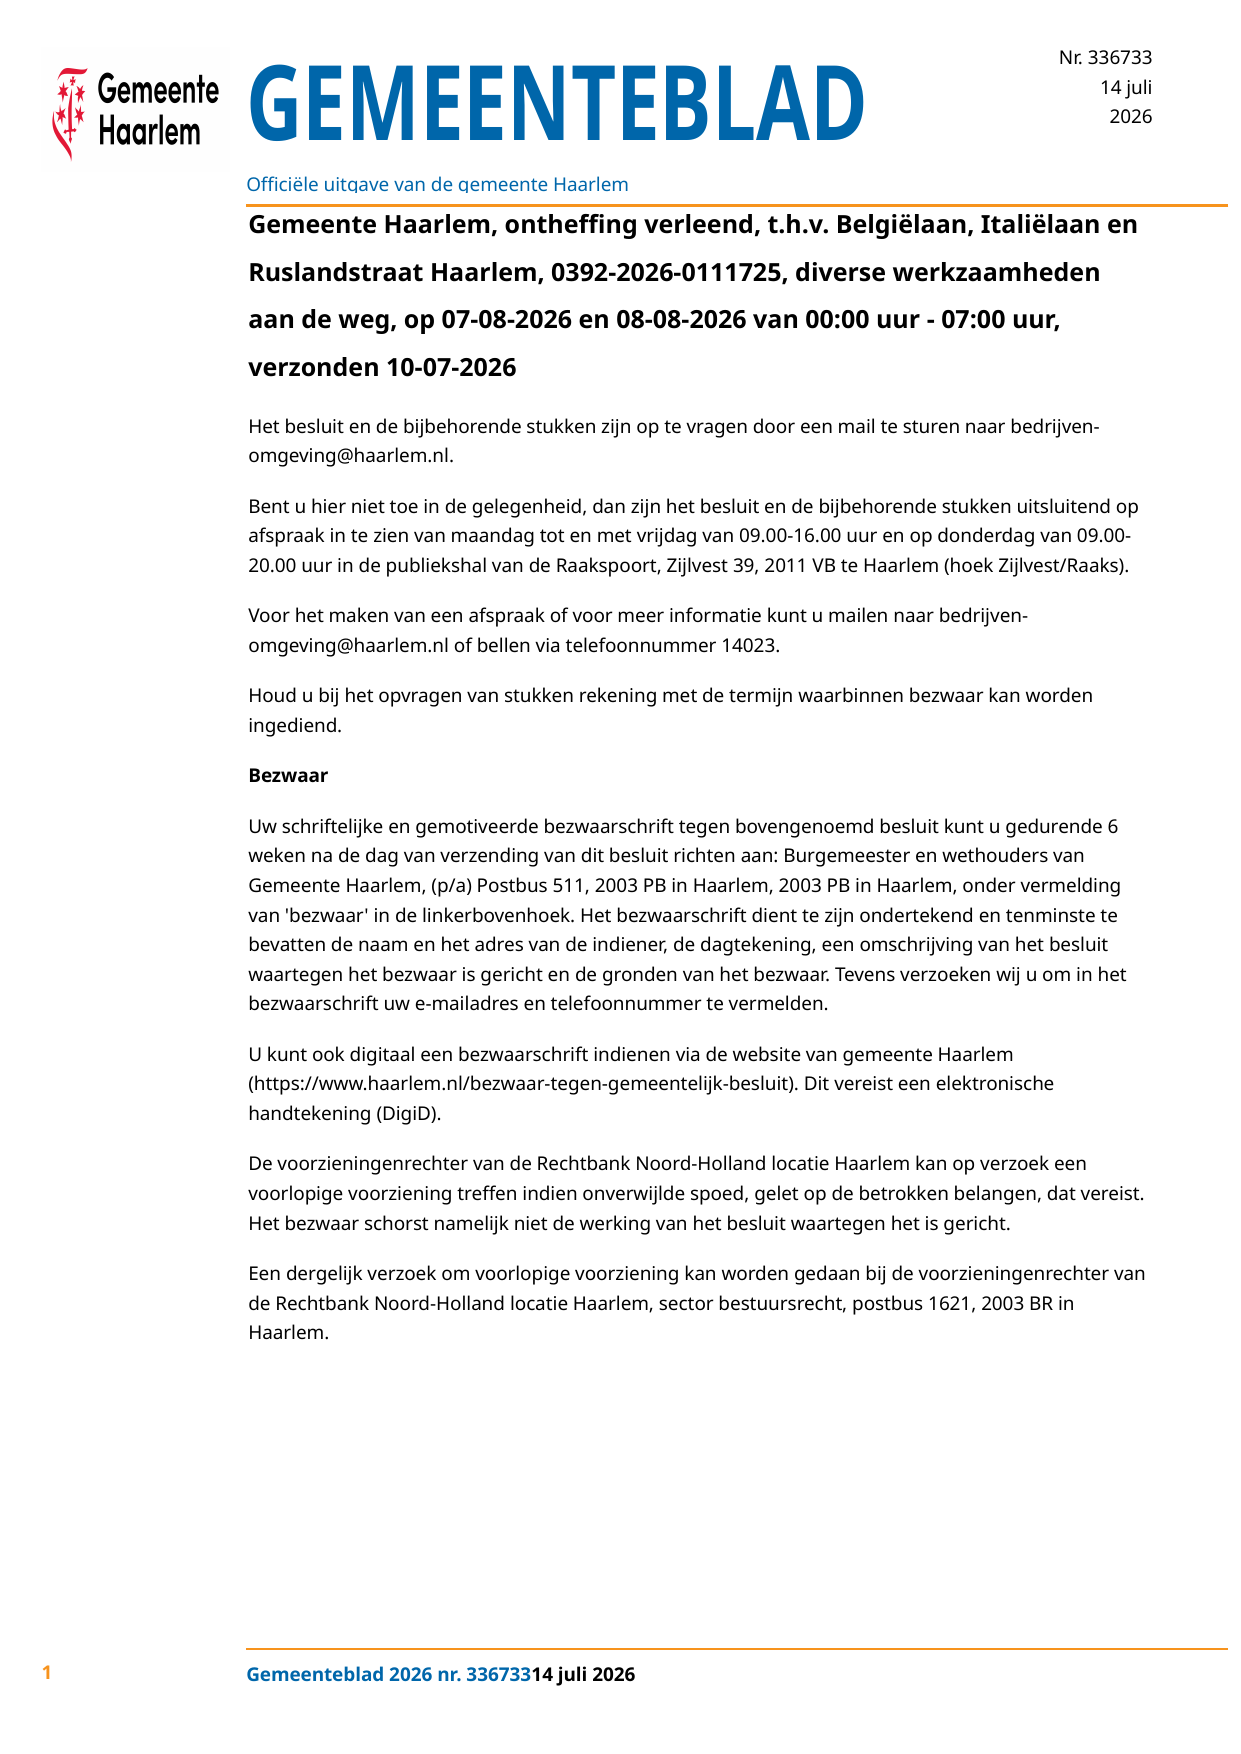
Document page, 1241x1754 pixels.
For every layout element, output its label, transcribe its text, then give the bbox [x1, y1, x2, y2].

picture [41, 47, 231, 172]
text De voorzieningenrechter van de Rechtbank Noord-Holland locatie Haarlem kan op verzoek een voorlopige voorziening treffen indien onverwijlde spoed, gelet op de betrokken belangen, dat vereist. Het bezwaar schorst namelijk niet de werking van het besluit waartegen het is gericht. [248, 1151, 1152, 1236]
text Uw schriftelijke en gemotiveerde bezwaarschrift tegen bovengenoemd besluit kunt u gedurende 6 weken na de dag van verzending van dit besluit richten aan: Burgemeester en wethouders van Gemeente Haarlem, (p/a) Postbus 511, 2003 PB in Haarlem, 2003 PB in Haarlem, onder vermelding van 'bezwaar' in de linkerbovenhoek. Het bezwaarschrift dient te zijn ondertekend en tenminste te bevatten de naam en het adres van de indiener, de dagtekening, een omschrijving van het besluit waartegen het bezwaar is gericht en de gronden van het bezwaar. Tevens verzoeken wij u om in het bezwaarschrift uw e-mailadres en telefoonnummer te vermelden. [248, 813, 1152, 1016]
text Voor het maken van een afspraak of voor meer informatie kunt u mailen naar bedrijven-omgeving@haarlem.nl of bellen via telefoonnummer 14023. [248, 603, 1152, 658]
text Bent u hier niet toe in de gelegenheid, dan zijn het besluit en de bijbehorende stukken uitsluitend op afspraak in te zien van maandag tot en met vrijdag van 09.00-16.00 uur en op donderdag van 09.00-20.00 uur in de publiekshal van de Raakspoort, Zijlvest 39, 2011 VB te Haarlem (hoek Zijlvest/Raaks). [248, 493, 1152, 578]
text Bezwaar [248, 763, 1152, 788]
text U kunt ook digitaal een bezwaarschrift indienen via de website van gemeente Haarlem (https://www.haarlem.nl/bezwaar-tegen-gemeentelijk-besluit). Dit vereist een elektronische handtekening (DigiD). [248, 1041, 1152, 1126]
text Gemeente Haarlem, ontheffing verleend, t.h.v. Belgiëlaan, Italiëlaan en Ruslandstraat Haarlem, 0392-2026-0111725, diverse werkzaamheden aan de weg, op 07-08-2026 en 08-08-2026 van 00:00 uur - 07:00 uur, verzonden 10-07-2026 [248, 207, 1152, 384]
text Een dergelijk verzoek om voorlopige voorziening kan worden gedaan bij de voorzieningenrechter van de Rechtbank Noord-Holland locatie Haarlem, sector bestuursrecht, postbus 1621, 2003 BR in Haarlem. [248, 1260, 1152, 1345]
text Houd u bij het opvragen van stukken rekening met de termijn waarbinnen bezwaar kan worden ingediend. [248, 683, 1152, 738]
text Het besluit en de bijbehorende stukken zijn op te vragen door een mail te sturen naar bedrijven-omgeving@haarlem.nl. [248, 413, 1152, 468]
